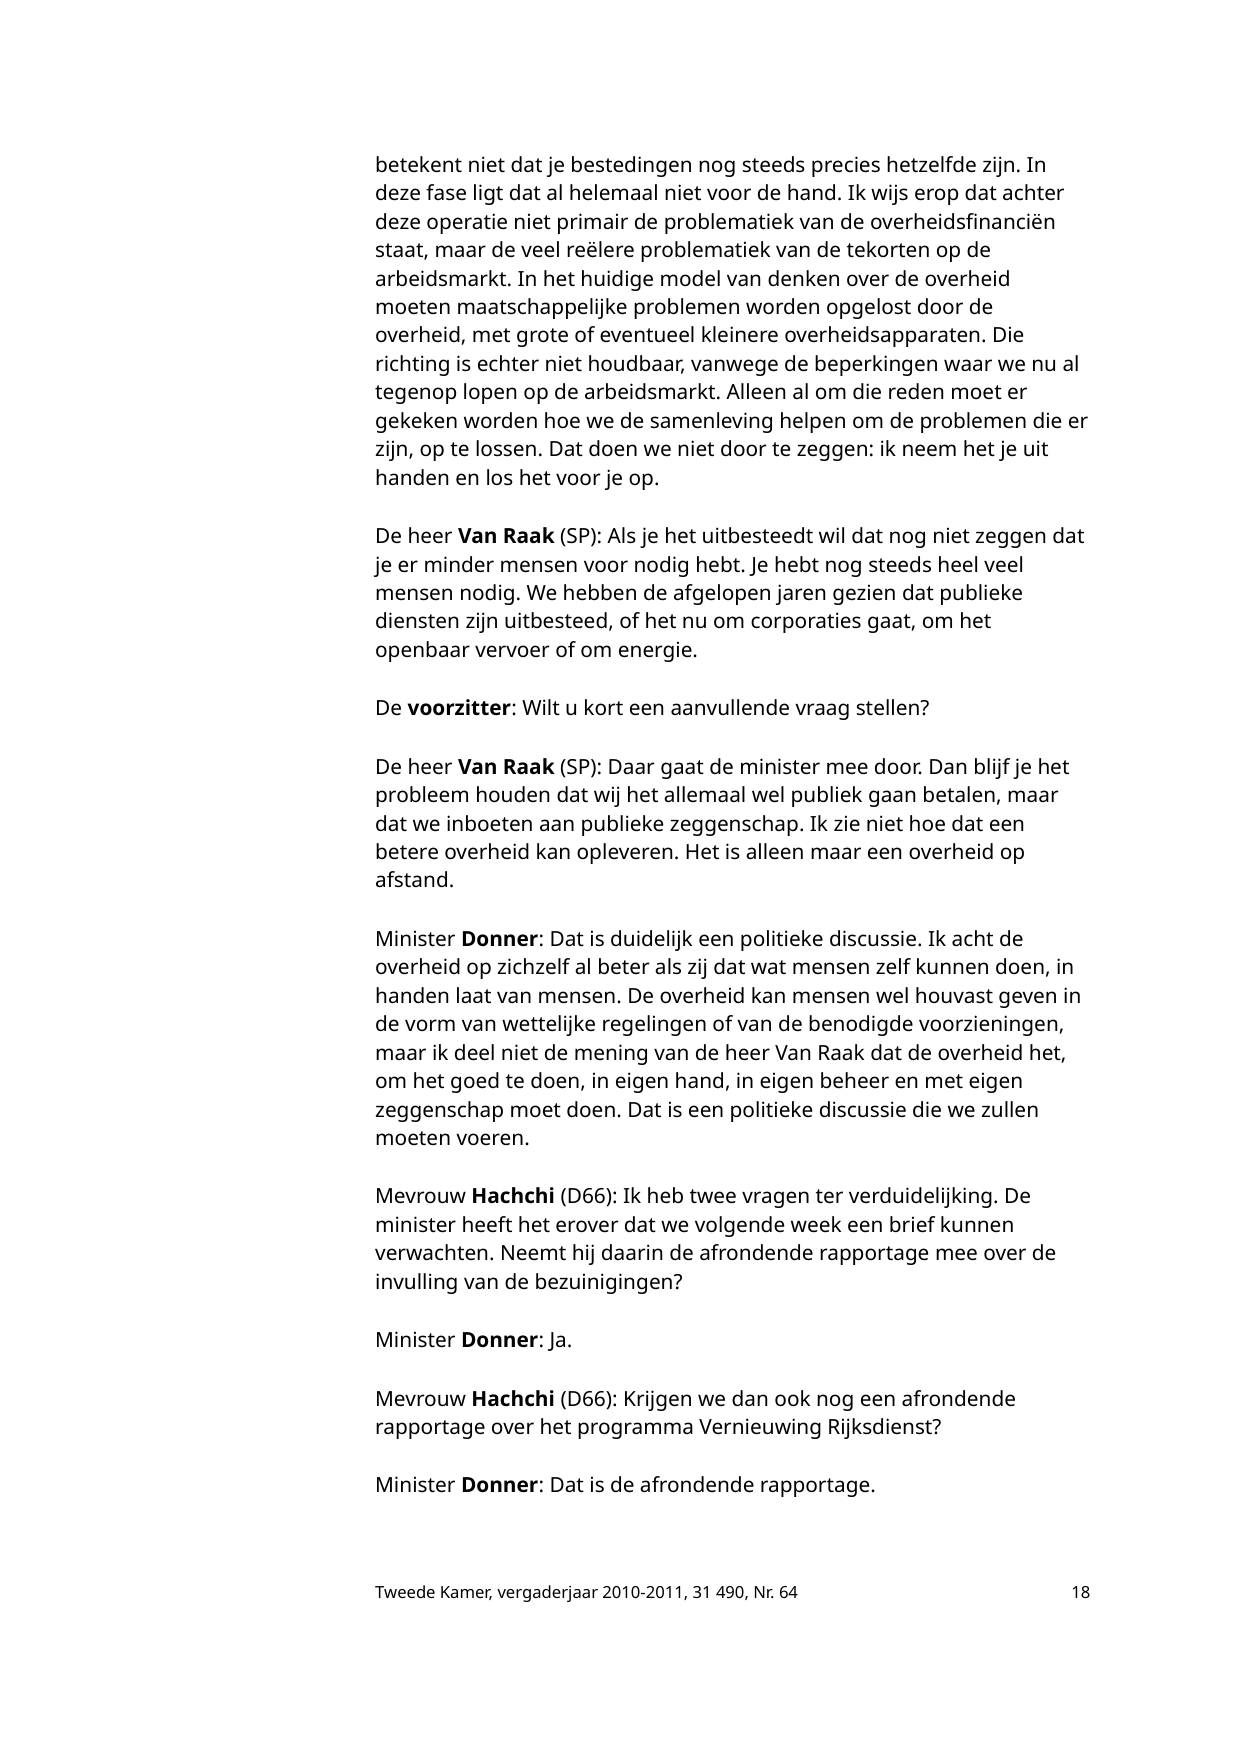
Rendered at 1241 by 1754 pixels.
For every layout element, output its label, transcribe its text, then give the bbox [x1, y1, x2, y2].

text Minister Donner: Dat is de afrondende rapportage. [375, 1471, 1090, 1499]
text Minister Donner: Dat is duidelijk een politieke discussie. Ik acht de overheid op zichzelf al beter als zij dat wat mensen zelf kunnen doen, in handen laat van mensen. De overheid kan mensen wel houvast geven in de vorm van wettelijke regelingen of van de benodigde voorzieningen, maar ik deel niet de mening van de heer Van Raak dat de overheid het, om het goed te doen, in eigen hand, in eigen beheer en met eigen zeggenschap moet doen. Dat is een politieke discussie die we zullen moeten voeren. [375, 924, 1090, 1152]
text De heer Van Raak (SP): Daar gaat de minister mee door. Dan blijf je het probleem houden dat wij het allemaal wel publiek gaan betalen, maar dat we inboeten aan publieke zeggenschap. Ik zie niet hoe dat een betere overheid kan opleveren. Het is alleen maar een overheid op afstand. [375, 752, 1090, 894]
text Mevrouw Hachchi (D66): Ik heb twee vragen ter verduidelijking. De minister heeft het erover dat we volgende week een brief kunnen verwachten. Neemt hij daarin de afrondende rapportage mee over de invulling van de bezuinigingen? [375, 1182, 1090, 1295]
text Minister Donner: Ja. [375, 1325, 1090, 1354]
text Mevrouw Hachchi (D66): Krijgen we dan ook nog een afrondende rapportage over het programma Vernieuwing Rijksdienst? [375, 1384, 1090, 1441]
text betekent niet dat je bestedingen nog steeds precies hetzelfde zijn. In deze fase ligt dat al helemaal niet voor de hand. Ik wijs erop dat achter deze operatie niet primair de problematiek van de overheidsfinanciën staat, maar de veel reëlere problematiek van de tekorten op de arbeidsmarkt. In het huidige model van denken over de overheid moeten maatschappelijke problemen worden opgelost door de overheid, met grote of eventueel kleinere overheidsapparaten. Die richting is echter niet houdbaar, vanwege de beperkingen waar we nu al tegenop lopen op de arbeidsmarkt. Alleen al om die reden moet er gekeken worden hoe we de samenleving helpen om de problemen die er zijn, op te lossen. Dat doen we niet door te zeggen: ik neem het je uit handen en los het voor je op. [375, 150, 1090, 491]
text De voorzitter: Wilt u kort een aanvullende vraag stellen? [375, 693, 1090, 722]
text De heer Van Raak (SP): Als je het uitbesteedt wil dat nog niet zeggen dat je er minder mensen voor nodig hebt. Je hebt nog steeds heel veel mensen nodig. We hebben de afgelopen jaren gezien dat publieke diensten zijn uitbesteed, of het nu om corporaties gaat, om het openbaar vervoer of om energie. [375, 521, 1090, 663]
